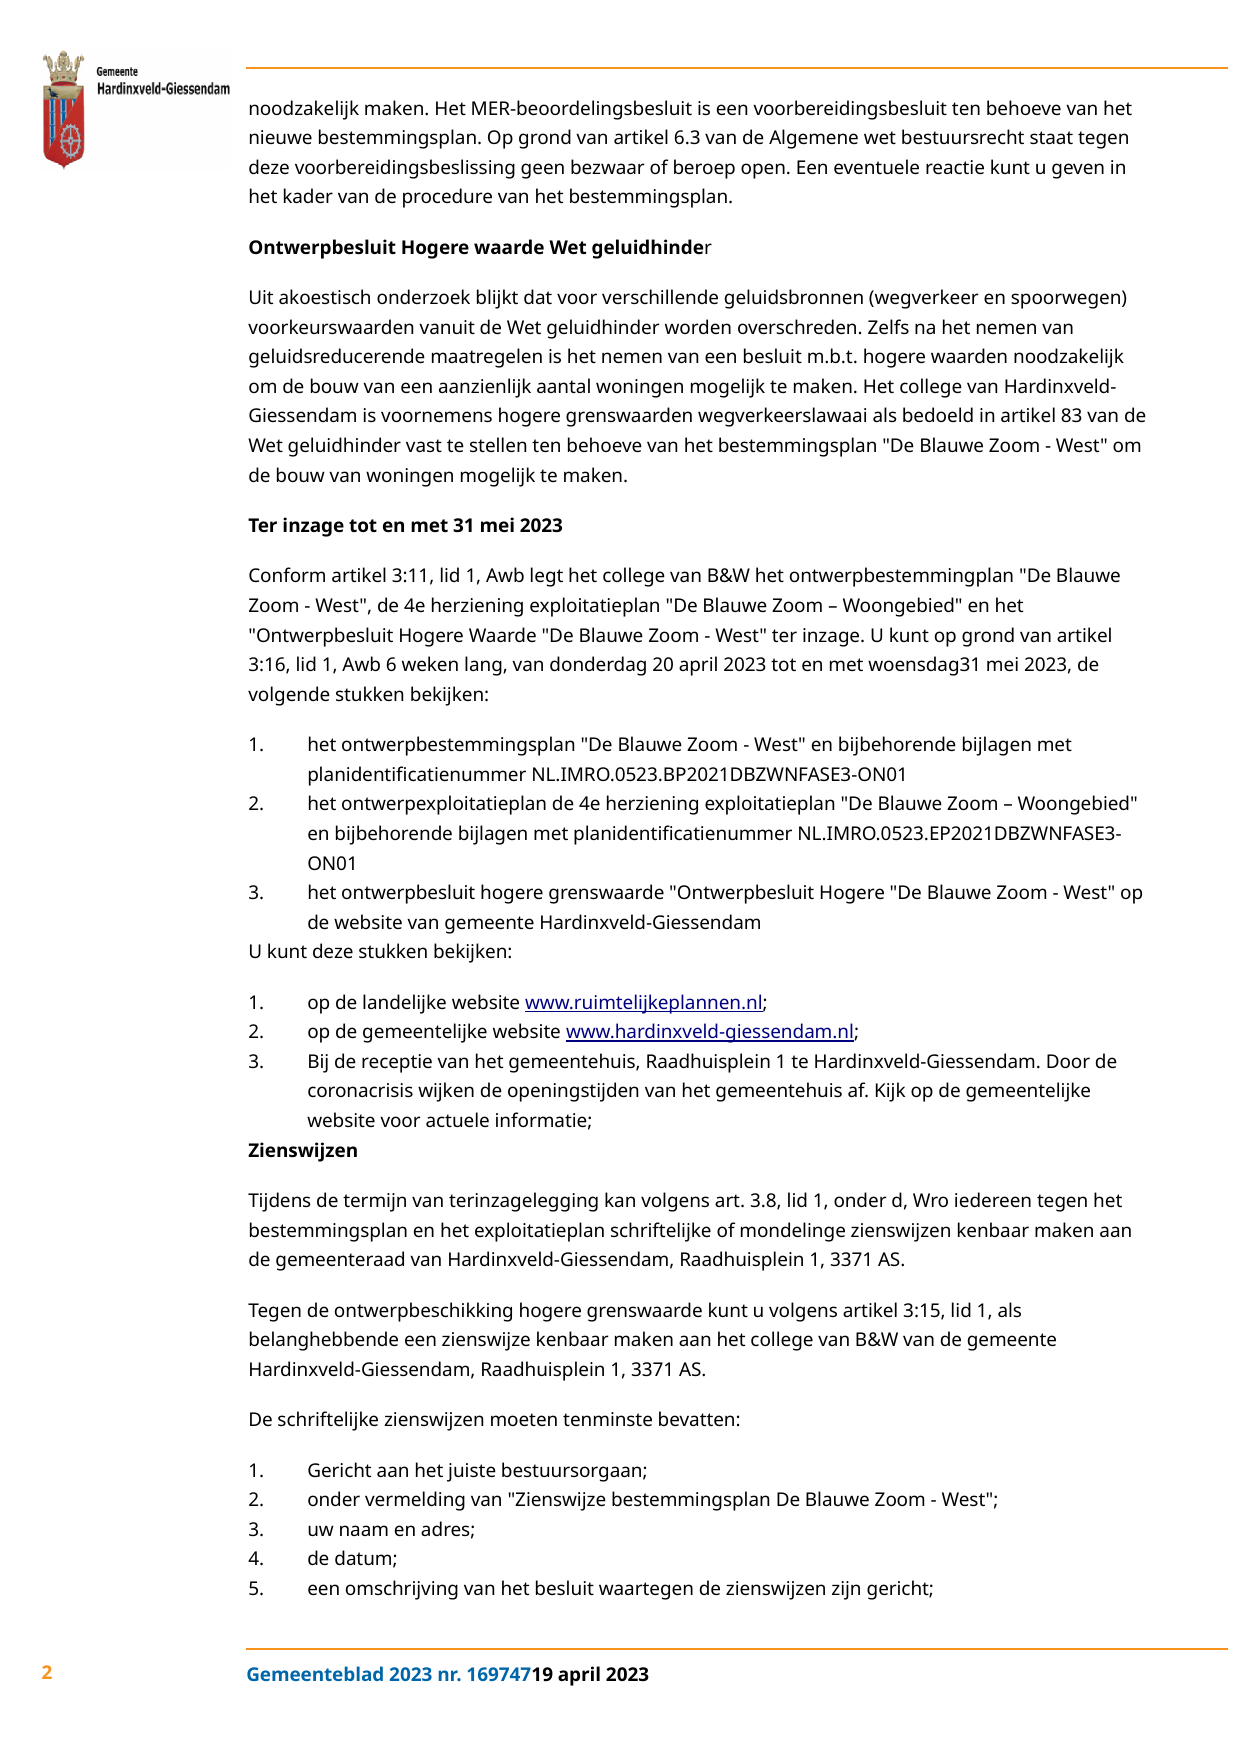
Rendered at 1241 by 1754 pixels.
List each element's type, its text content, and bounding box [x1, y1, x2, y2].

list uw naam en adres; [248, 1516, 1152, 1542]
text Conform artikel 3:11, lid 1, Awb legt het college van B&W het ontwerpbestemmingplan "De Blauwe Zoom - West", de 4e herziening exploitatieplan "De Blauwe Zoom – Woongebied" en het "Ontwerpbesluit Hogere Waarde "De Blauwe Zoom - West" ter inzage. U kunt op grond van artikel 3:16, lid 1, Awb 6 weken lang, van donderdag 20 april 2023 tot en met woensdag31 mei 2023, de volgende stukken bekijken: [248, 563, 1152, 707]
text Tegen de ontwerpbeschikking hogere grenswaarde kunt u volgens artikel 3:15, lid 1, als belanghebbende een zienswijze kenbaar maken aan het college van B&W van de gemeente Hardinxveld-Giessendam, Raadhuisplein 1, 3371 AS. [248, 1297, 1152, 1382]
picture [41, 47, 231, 172]
list Gericht aan het juiste bestuursorgaan; [248, 1457, 1152, 1483]
text De schriftelijke zienswijzen moeten tenminste bevatten: [248, 1406, 1152, 1432]
text Zienswijzen [248, 1137, 1152, 1163]
text Ter inzage tot en met 31 mei 2023 [248, 512, 1152, 538]
list het ontwerpbesluit hogere grenswaarde "Ontwerpbesluit Hogere "De Blauwe Zoom - West" op de website van gemeente Hardinxveld-Giessendam [248, 879, 1152, 935]
list op de landelijke website www.ruimtelijkeplannen.nl; [248, 989, 1152, 1015]
text U kunt deze stukken bekijken: [248, 938, 1152, 964]
list op de gemeentelijke website www.hardinxveld-giessendam.nl; [248, 1018, 1152, 1044]
text Tijdens de termijn van terinzagelegging kan volgens art. 3.8, lid 1, onder d, Wro iedereen tegen het bestemmingsplan en het exploitatieplan schriftelijke of mondelinge zienswijzen kenbaar maken aan de gemeenteraad van Hardinxveld-Giessendam, Raadhuisplein 1, 3371 AS. [248, 1187, 1152, 1272]
list een omschrijving van het besluit waartegen de zienswijzen zijn gericht; [248, 1575, 1152, 1601]
list de datum; [248, 1546, 1152, 1571]
list onder vermelding van "Zienswijze bestemmingsplan De Blauwe Zoom - West"; [248, 1486, 1152, 1512]
text noodzakelijk maken. Het MER-beoordelingsbesluit is een voorbereidingsbesluit ten behoeve van het nieuwe bestemmingsplan. Op grond van artikel 6.3 van de Algemene wet bestuursrecht staat tegen deze voorbereidingsbeslissing geen bezwaar of beroep open. Een eventuele reactie kunt u geven in het kader van de procedure van het bestemmingsplan. [248, 95, 1152, 209]
list Bij de receptie van het gemeentehuis, Raadhuisplein 1 te Hardinxveld-Giessendam. Door de coronacrisis wijken de openingstijden van het gemeentehuis af. Kijk op de gemeentelijke website voor actuele informatie; [248, 1048, 1152, 1133]
list het ontwerpbestemmingsplan "De Blauwe Zoom - West" en bijbehorende bijlagen met planidentificatienummer NL.IMRO.0523.BP2021DBZWNFASE3-ON01 [248, 731, 1152, 787]
text Ontwerpbesluit Hogere waarde Wet geluidhinder [248, 234, 1152, 260]
text Uit akoestisch onderzoek blijkt dat voor verschillende geluidsbronnen (wegverkeer en spoorwegen) voorkeurswaarden vanuit de Wet geluidhinder worden overschreden. Zelfs na het nemen van geluidsreducerende maatregelen is het nemen van een besluit m.b.t. hogere waarden noodzakelijk om de bouw van een aanzienlijk aantal woningen mogelijk te maken. Het college van Hardinxveld-Giessendam is voornemens hogere grenswaarden wegverkeerslawaai als bedoeld in artikel 83 van de Wet geluidhinder vast te stellen ten behoeve van het bestemmingsplan "De Blauwe Zoom - West" om de bouw van woningen mogelijk te maken. [248, 284, 1152, 488]
list het ontwerpexploitatieplan de 4e herziening exploitatieplan "De Blauwe Zoom – Woongebied" en bijbehorende bijlagen met planidentificatienummer NL.IMRO.0523.EP2021DBZWNFASE3-ON01 [248, 791, 1152, 876]
